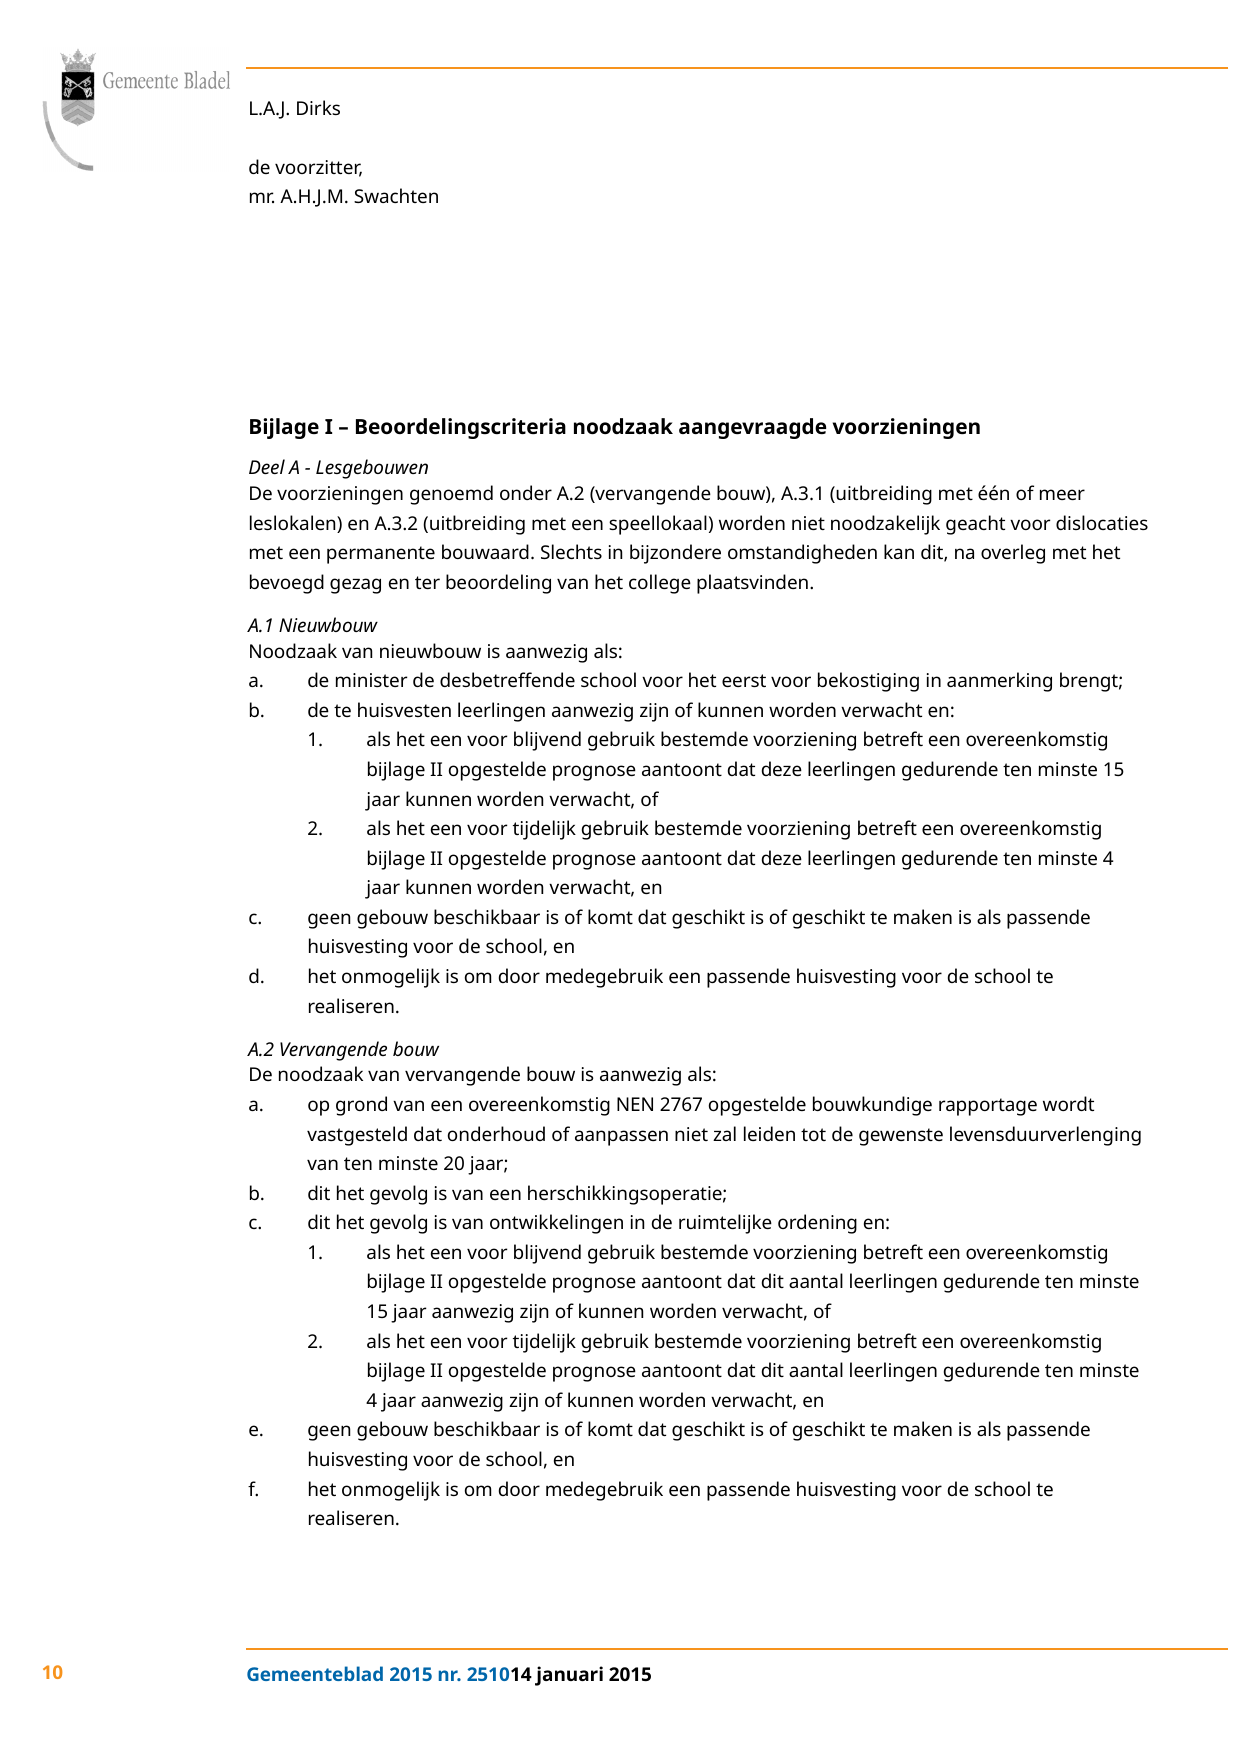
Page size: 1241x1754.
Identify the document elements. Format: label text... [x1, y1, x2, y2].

picture [41, 47, 231, 172]
text Noodzaak van nieuwbouw is aanwezig als: [248, 638, 1152, 663]
list als het een voor tijdelijk gebruik bestemde voorziening betreft een overeenkomstig bijlage II opgestelde prognose aantoont dat deze leerlingen gedurende ten minste 4 jaar kunnen worden verwacht, en [307, 815, 1152, 900]
text L.A.J. Dirks [248, 95, 1152, 121]
list geen gebouw beschikbaar is of komt dat geschikt is of geschikt te maken is als passende huisvesting voor de school, en [248, 1417, 1152, 1472]
list als het een voor tijdelijk gebruik bestemde voorziening betreft een overeenkomstig bijlage II opgestelde prognose aantoont dat dit aantal leerlingen gedurende ten minste 4 jaar aanwezig zijn of kunnen worden verwacht, en [307, 1328, 1152, 1413]
list als het een voor blijvend gebruik bestemde voorziening betreft een overeenkomstig bijlage II opgestelde prognose aantoont dat dit aantal leerlingen gedurende ten minste 15 jaar aanwezig zijn of kunnen worden verwacht, of [307, 1239, 1152, 1324]
text De noodzaak van vervangende bouw is aanwezig als: [248, 1062, 1152, 1087]
list als het een voor blijvend gebruik bestemde voorziening betreft een overeenkomstig bijlage II opgestelde prognose aantoont dat deze leerlingen gedurende ten minste 15 jaar kunnen worden verwacht, of [307, 727, 1152, 811]
text Bijlage I – Beoordelingscriteria noodzaak aangevraagde voorzieningen [248, 412, 1152, 441]
list dit het gevolg is van ontwikkelingen in de ruimtelijke ordening en: [248, 1209, 1152, 1235]
list het onmogelijk is om door medegebruik een passende huisvesting voor de school te realiseren. [248, 1476, 1152, 1531]
text mr. A.H.J.M. Swachten [248, 183, 1152, 209]
text A.2 Vervangende bouw [248, 1036, 1152, 1062]
text De voorzieningen genoemd onder A.2 (vervangende bouw), A.3.1 (uitbreiding met één of meer leslokalen) en A.3.2 (uitbreiding met een speellokaal) worden niet noodzakelijk geacht voor dislocaties met een permanente bouwaard. Slechts in bijzondere omstandigheden kan dit, na overleg met het bevoegd gezag en ter beoordeling van het college plaatsvinden. [248, 480, 1152, 595]
list de te huisvesten leerlingen aanwezig zijn of kunnen worden verwacht en: [248, 697, 1152, 723]
list op grond van een overeenkomstig NEN 2767 opgestelde bouwkundige rapportage wordt vastgesteld dat onderhoud of aanpassen niet zal leiden tot de gewenste levensduurverlenging van ten minste 20 jaar; [248, 1091, 1152, 1176]
text A.1 Nieuwbouw [248, 612, 1152, 638]
list dit het gevolg is van een herschikkingsoperatie; [248, 1180, 1152, 1206]
list geen gebouw beschikbaar is of komt dat geschikt is of geschikt te maken is als passende huisvesting voor de school, en [248, 904, 1152, 959]
text Deel A - Lesgebouwen [248, 454, 1152, 480]
text de voorzitter, [248, 154, 1152, 180]
list het onmogelijk is om door medegebruik een passende huisvesting voor de school te realiseren. [248, 963, 1152, 1018]
list de minister de desbetreffende school voor het eerst voor bekostiging in aanmerking brengt; [248, 667, 1152, 693]
